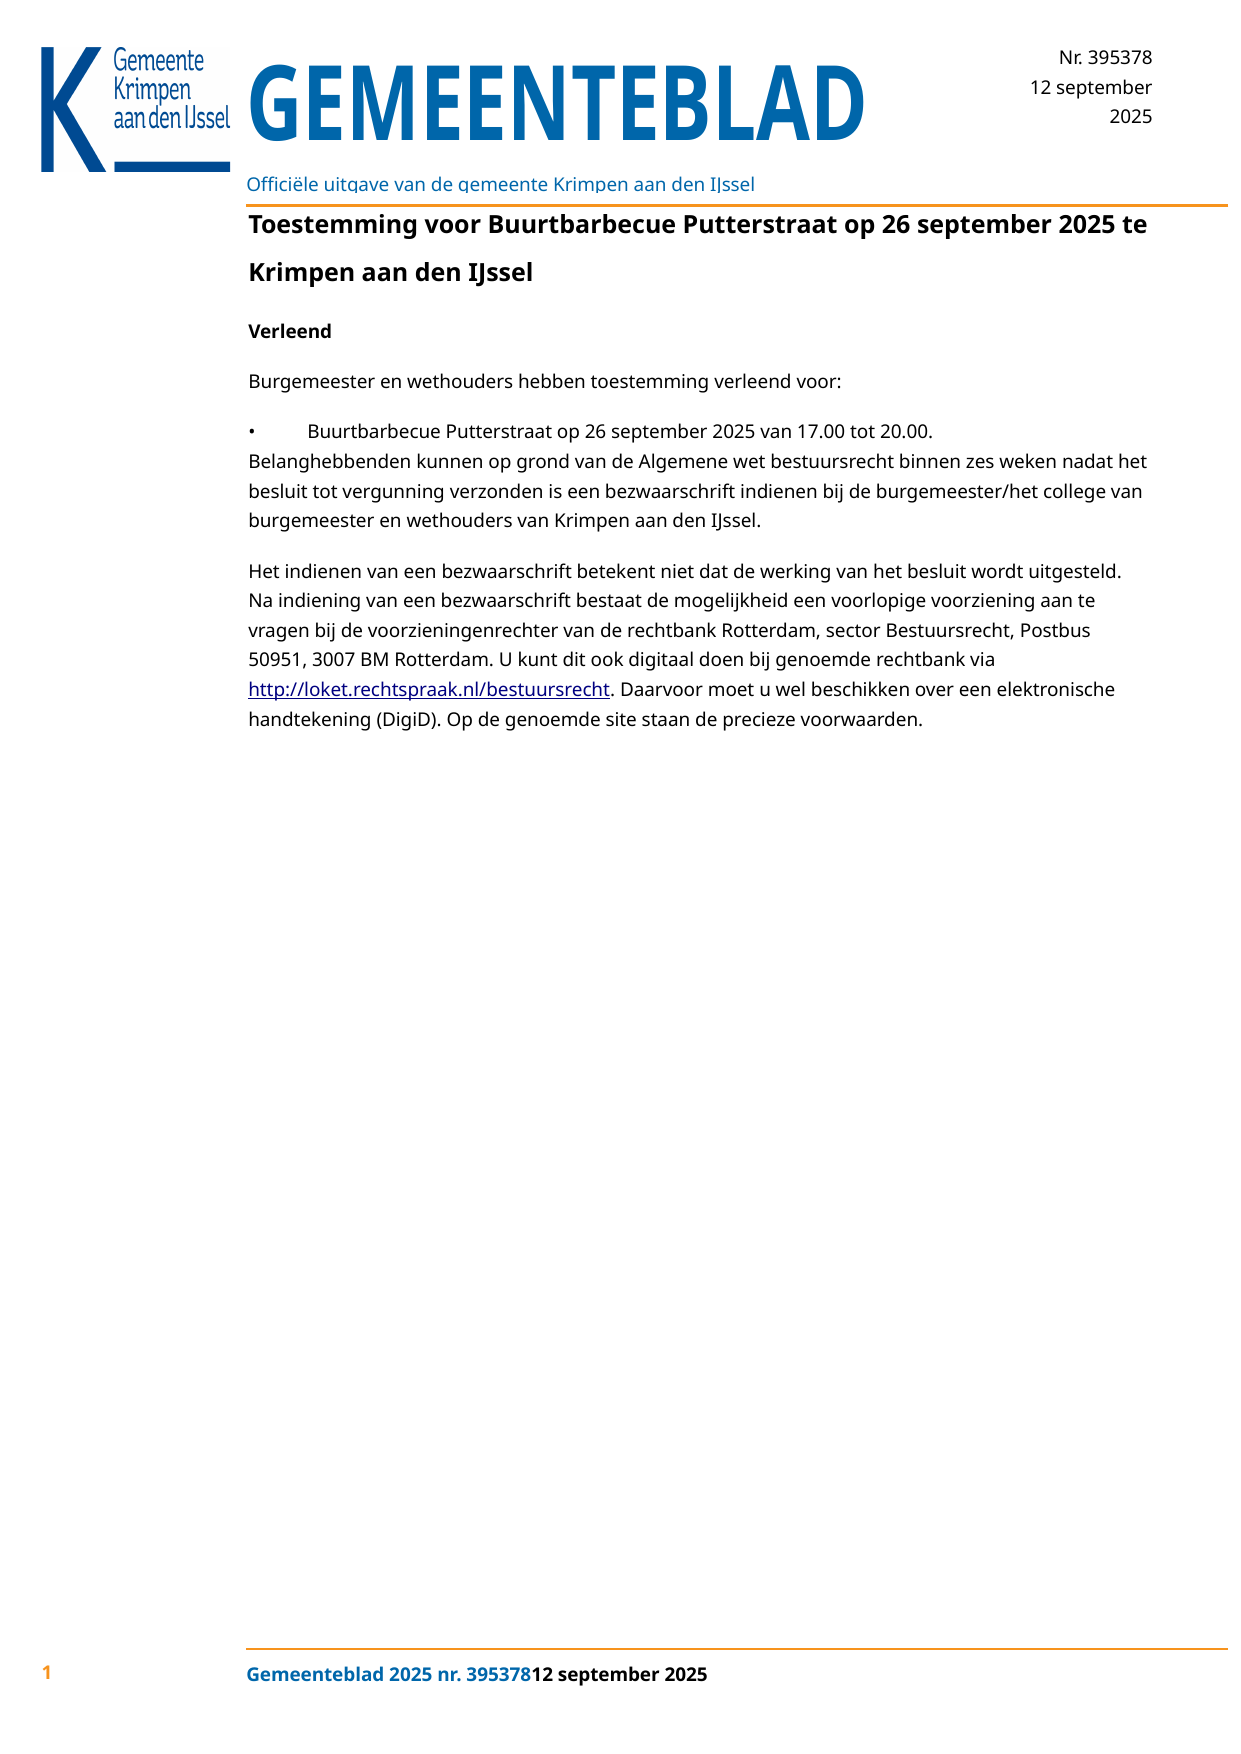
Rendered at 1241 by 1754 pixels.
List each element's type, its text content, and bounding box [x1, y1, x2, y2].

text Het indienen van een bezwaarschrift betekent niet dat de werking van het besluit wordt uitgesteld. Na indiening van een bezwaarschrift bestaat de mogelijkheid een voorlopige voorziening aan te vragen bij de voorzieningenrechter van de rechtbank Rotterdam, sector Bestuursrecht, Postbus 50951, 3007 BM Rotterdam. U kunt dit ook digitaal doen bij genoemde rechtbank via http://loket.rechtspraak.nl/bestuursrecht. Daarvoor moet u wel beschikken over een elektronische handtekening (DigiD). Op de genoemde site staan de precieze voorwaarden. [248, 558, 1152, 732]
text Toestemming voor Buurtbarbecue Putterstraat op 26 september 2025 te Krimpen aan den IJssel [248, 207, 1152, 288]
list Buurtbarbecue Putterstraat op 26 september 2025 van 17.00 tot 20.00. [248, 419, 1152, 444]
text Belanghebbenden kunnen op grond van de Algemene wet bestuursrecht binnen zes weken nadat het besluit tot vergunning verzonden is een bezwaarschrift indienen bij de burgemeester/het college van burgemeester en wethouders van Krimpen aan den IJssel. [248, 448, 1152, 533]
text Verleend [248, 318, 1152, 344]
picture [41, 47, 231, 172]
text Burgemeester en wethouders hebben toestemming verleend voor: [248, 368, 1152, 394]
